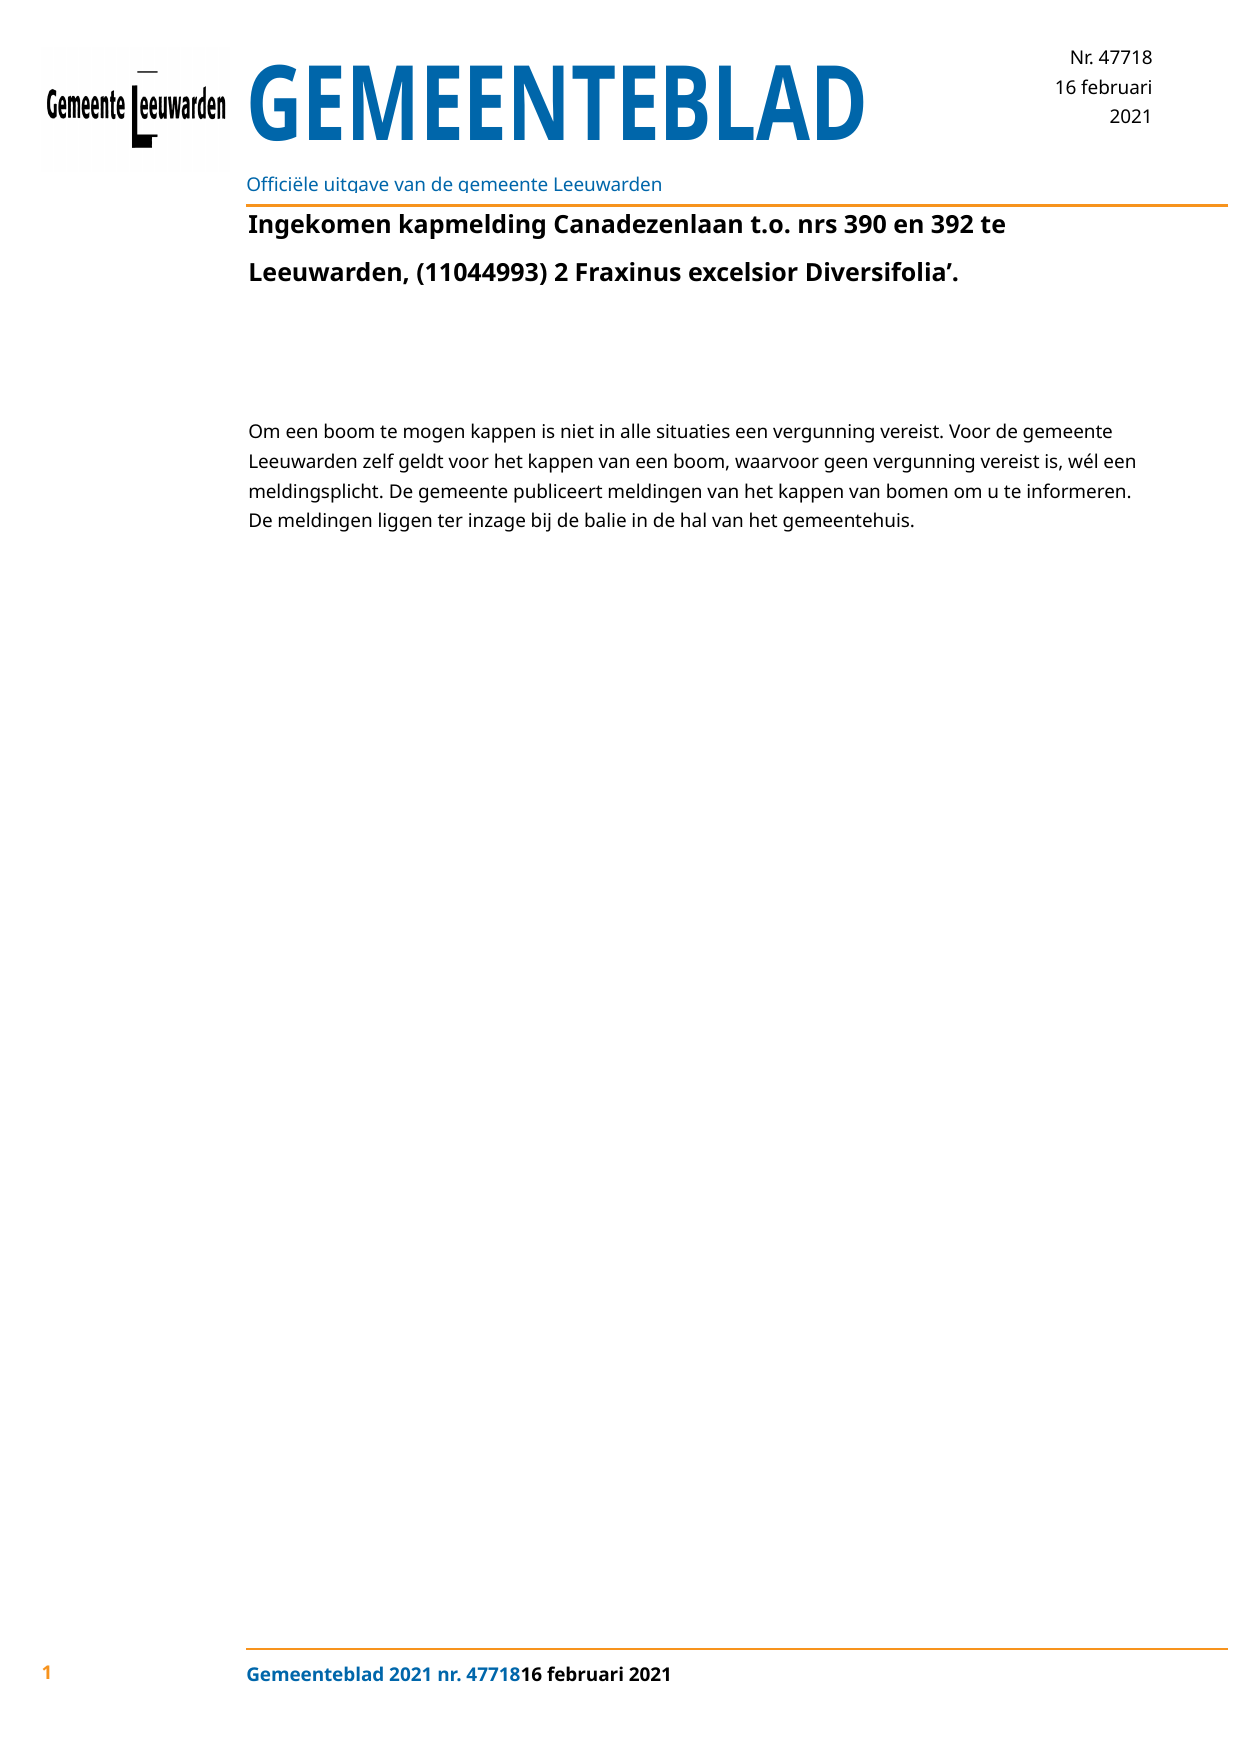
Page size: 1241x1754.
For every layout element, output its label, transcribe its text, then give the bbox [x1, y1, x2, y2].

text Om een boom te mogen kappen is niet in alle situaties een vergunning vereist. Voor de gemeente Leeuwarden zelf geldt voor het kappen van een boom, waarvoor geen vergunning vereist is, wél een meldingsplicht. De gemeente publiceert meldingen van het kappen van bomen om u te informeren. De meldingen liggen ter inzage bij de balie in de hal van het gemeentehuis. [248, 419, 1152, 533]
picture [41, 47, 231, 172]
text Ingekomen kapmelding Canadezenlaan t.o. nrs 390 en 392 te Leeuwarden, (11044993) 2 Fraxinus excelsior Diversifolia’. [248, 207, 1152, 288]
